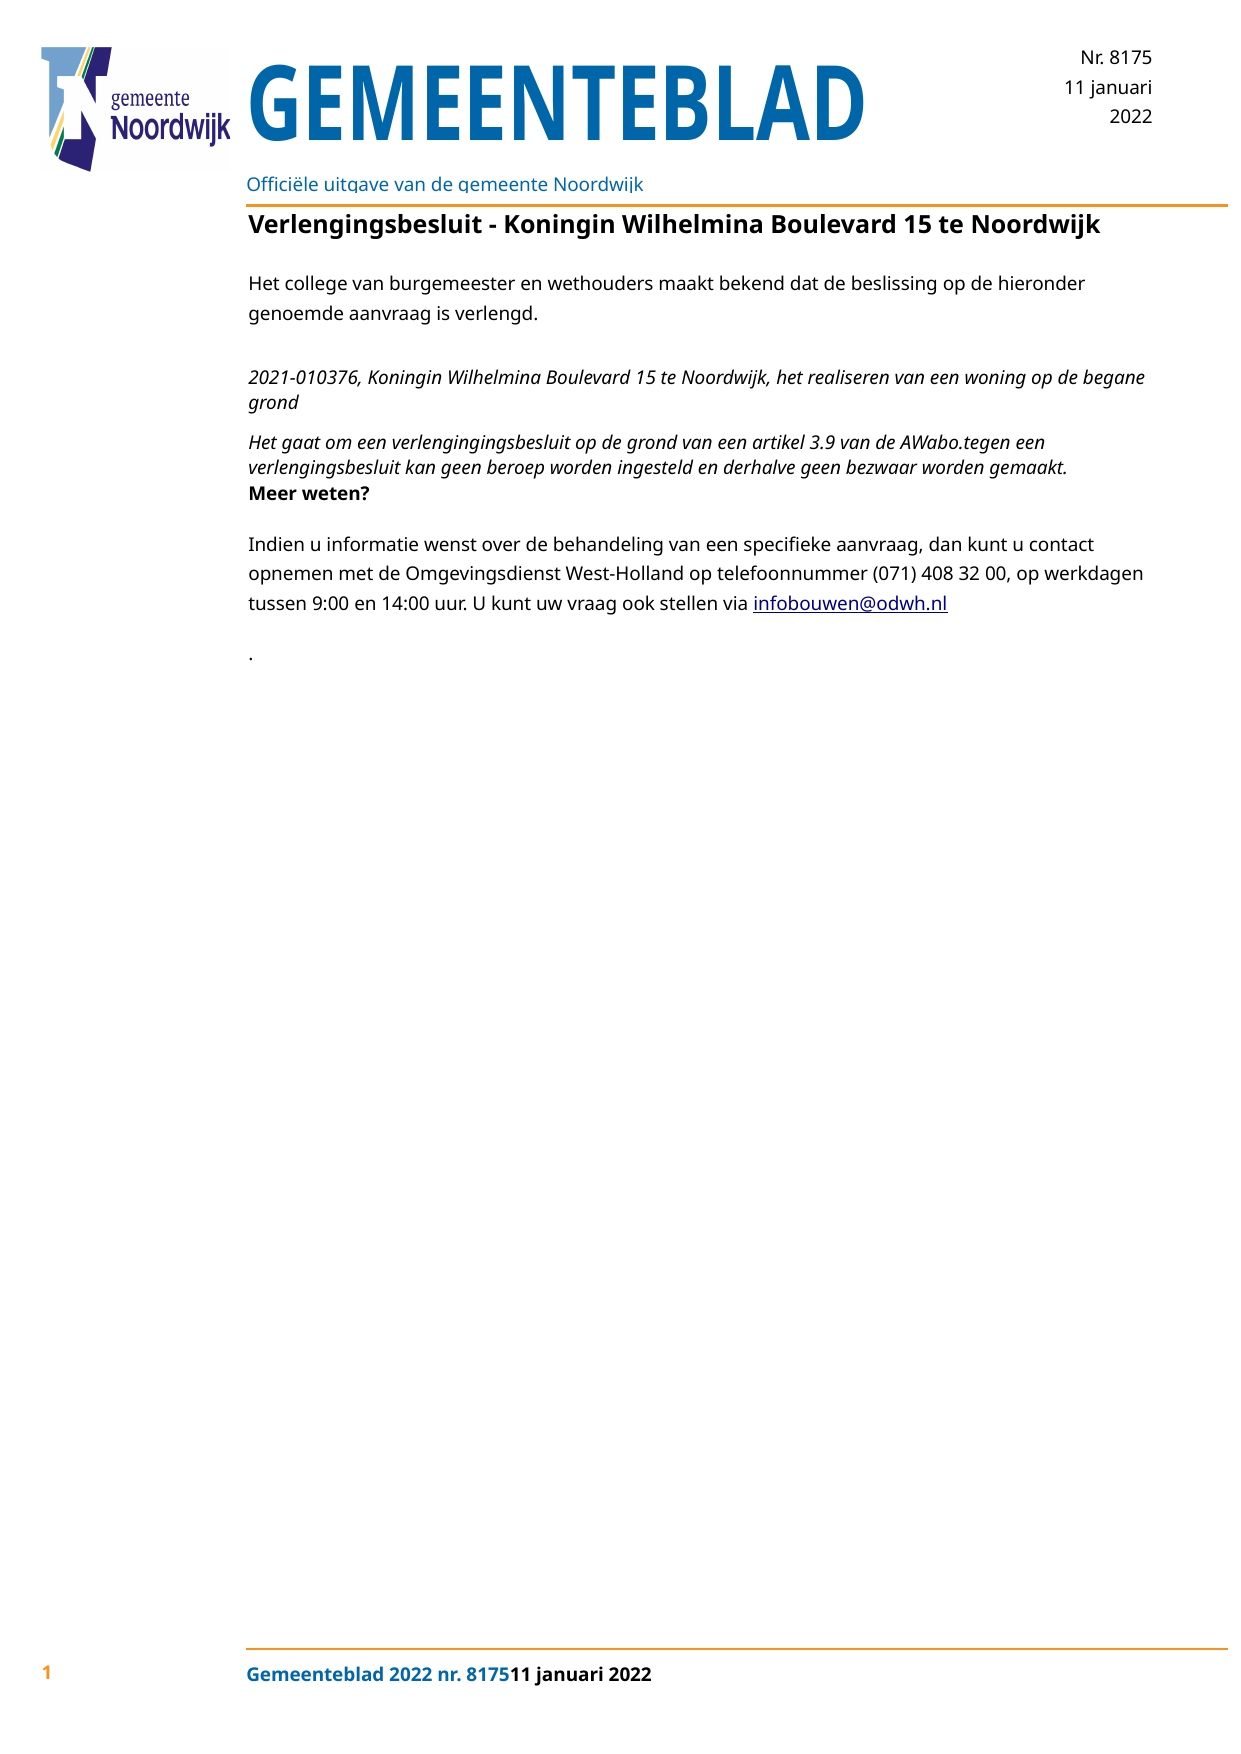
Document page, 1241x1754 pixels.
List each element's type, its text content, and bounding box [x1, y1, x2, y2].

text Indien u informatie wenst over de behandeling van een specifieke aanvraag, dan kunt u contact opnemen met de Omgevingsdienst West-Holland op telefoonnummer (071) 408 32 00, op werkdagen tussen 9:00 en 14:00 uur. U kunt uw vraag ook stellen via infobouwen@odwh.nl [248, 531, 1152, 616]
text Verlengingsbesluit - Koningin Wilhelmina Boulevard 15 te Noordwijk [248, 207, 1152, 241]
picture [41, 47, 231, 172]
text Het college van burgemeester en wethouders maakt bekend dat de beslissing op de hieronder genoemde aanvraag is verlengd. [248, 270, 1152, 326]
text . [248, 640, 1152, 666]
text 2021-010376, Koningin Wilhelmina Boulevard 15 te Noordwijk, het realiseren van een woning op de begane grond [248, 364, 1152, 415]
text Het gaat om een verlengingingsbesluit op de grond van een artikel 3.9 van de AWabo.tegen een verlengingsbesluit kan geen beroep worden ingesteld en derhalve geen bezwaar worden gemaakt. [248, 429, 1152, 480]
text Meer weten? [248, 480, 1152, 506]
